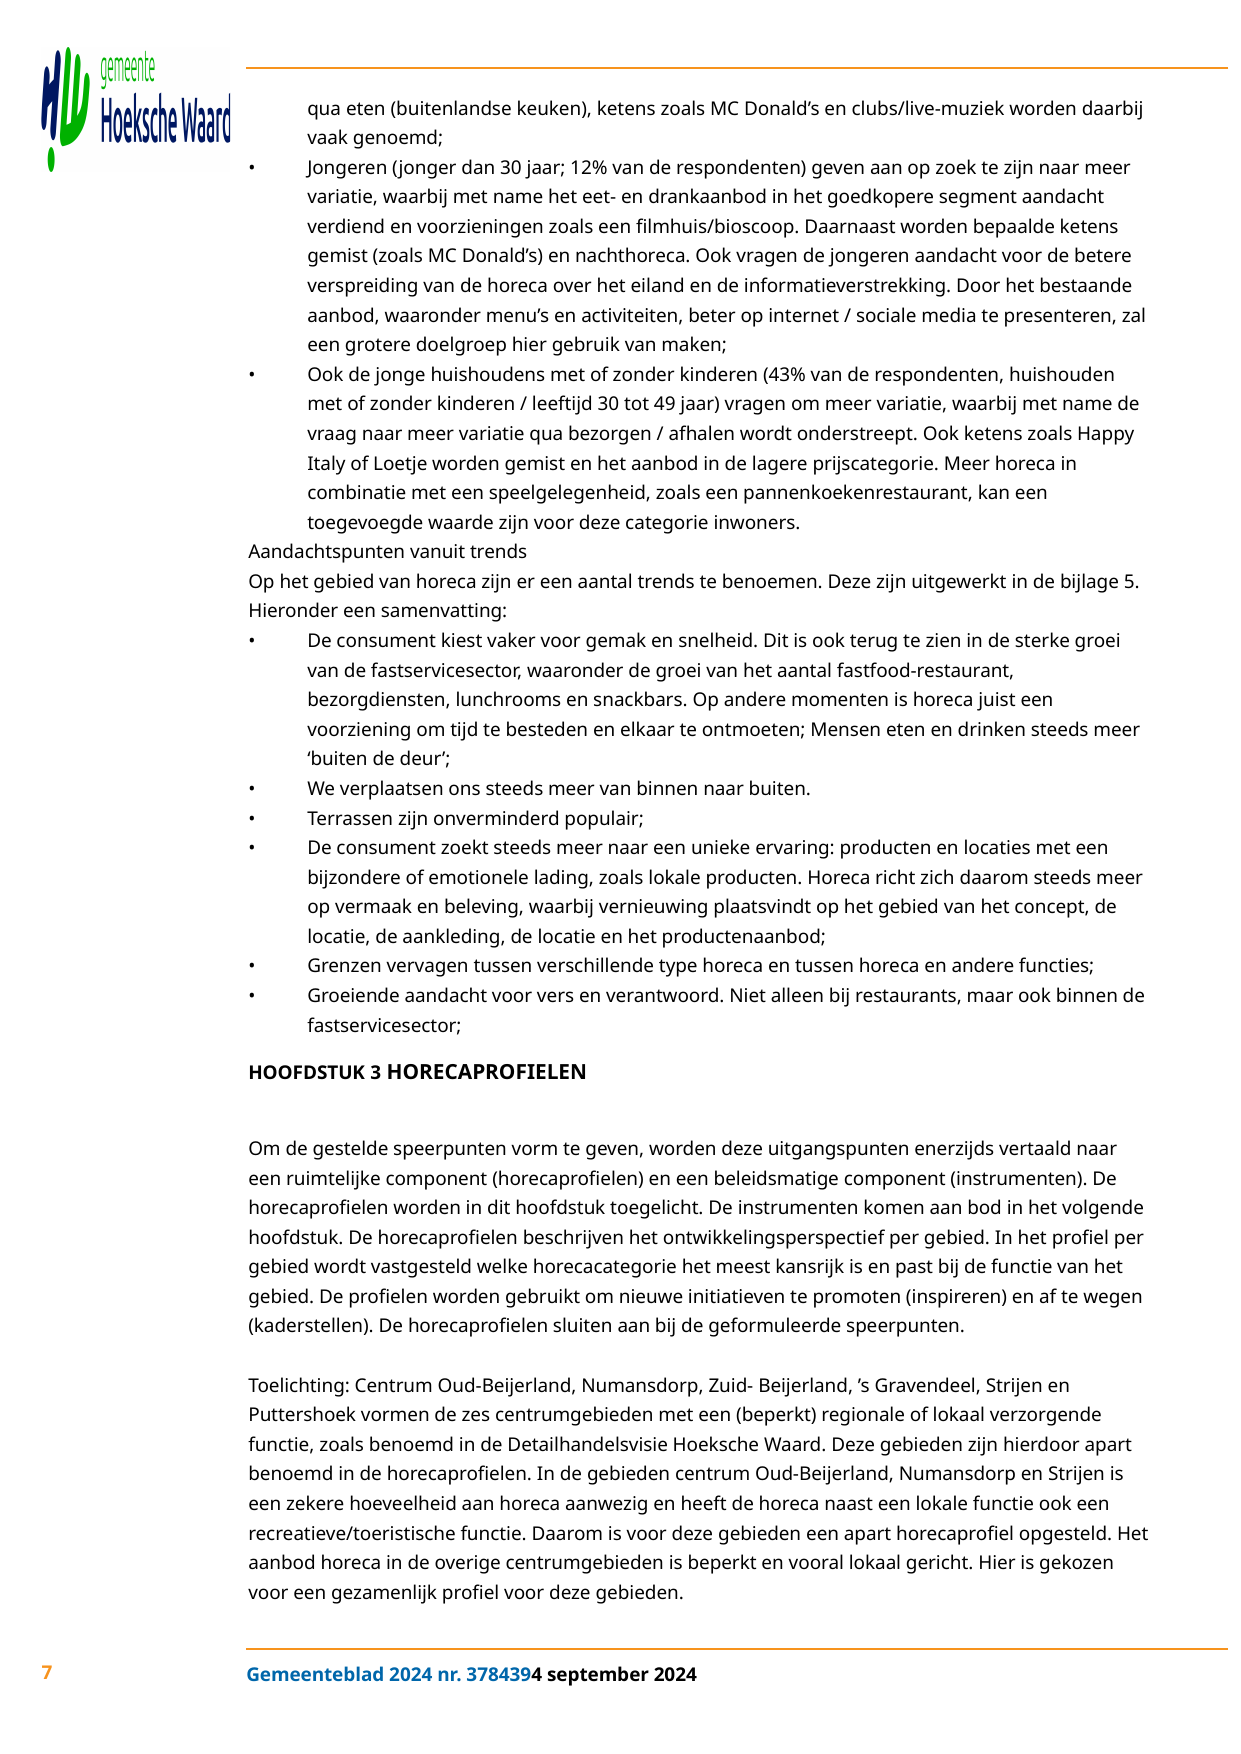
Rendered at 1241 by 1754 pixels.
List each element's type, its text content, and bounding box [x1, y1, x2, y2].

list De consument zoekt steeds meer naar een unieke ervaring: producten en locaties met een bijzondere of emotionele lading, zoals lokale producten. Horeca richt zich daarom steeds meer op vermaak en beleving, waarbij vernieuwing plaatsvindt op het gebied van het concept, de locatie, de aankleding, de locatie en het productenaanbod; [248, 834, 1152, 949]
text Toelichting: Centrum Oud-Beijerland, Numansdorp, Zuid- Beijerland, ’s Gravendeel, Strijen en Puttershoek vormen de zes centrumgebieden met een (beperkt) regionale of lokaal verzorgende functie, zoals benoemd in de Detailhandelsvisie Hoeksche Waard. Deze gebieden zijn hierdoor apart benoemd in de horecaprofielen. In de gebieden centrum Oud-Beijerland, Numansdorp en Strijen is een zekere hoeveelheid aan horeca aanwezig en heeft de horeca naast een lokale functie ook een recreatieve/toeristische functie. Daarom is voor deze gebieden een apart horecaprofiel opgesteld. Het aanbod horeca in de overige centrumgebieden is beperkt en vooral lokaal gericht. Hier is gekozen voor een gezamenlijk profiel voor deze gebieden. [248, 1372, 1152, 1605]
list Groeiende aandacht voor vers en verantwoord. Niet alleen bij restaurants, maar ook binnen de fastservicesector; [248, 982, 1152, 1038]
text Om de gestelde speerpunten vorm te geven, worden deze uitgangspunten enerzijds vertaald naar een ruimtelijke component (horecaprofielen) en een beleidsmatige component (instrumenten). De horecaprofielen worden in dit hoofdstuk toegelicht. De instrumenten komen aan bod in het volgende hoofdstuk. De horecaprofielen beschrijven het ontwikkelingsperspectief per gebied. In het profiel per gebied wordt vastgesteld welke horecacategorie het meest kansrijk is en past bij de functie van het gebied. De profielen worden gebruikt om nieuwe initiatieven te promoten (inspireren) en af te wegen (kaderstellen). De horecaprofielen sluiten aan bij de geformuleerde speerpunten. [248, 1135, 1152, 1338]
list De consument kiest vaker voor gemak en snelheid. Dit is ook terug te zien in de sterke groei van de fastservicesector, waaronder de groei van het aantal fastfood-restaurant, bezorgdiensten, lunchrooms en snackbars. Op andere momenten is horeca juist een voorziening om tijd te besteden en elkaar te ontmoeten; Mensen eten en drinken steeds meer ‘buiten de deur’; [248, 627, 1152, 771]
list We verplaatsen ons steeds meer van binnen naar buiten. [248, 775, 1152, 801]
list Terrassen zijn onverminderd populair; [248, 805, 1152, 831]
text Op het gebied van horeca zijn er een aantal trends te benoemen. Deze zijn uitgewerkt in de bijlage 5. Hieronder een samenvatting: [248, 568, 1152, 623]
picture [41, 47, 231, 172]
text Aandachtspunten vanuit trends [248, 538, 1152, 564]
list Jongeren (jonger dan 30 jaar; 12% van de respondenten) geven aan op zoek te zijn naar meer variatie, waarbij met name het eet- en drankaanbod in het goedkopere segment aandacht verdiend en voorzieningen zoals een filmhuis/bioscoop. Daarnaast worden bepaalde ketens gemist (zoals MC Donald’s) en nachthoreca. Ook vragen de jongeren aandacht voor de betere verspreiding van de horeca over het eiland en de informatieverstrekking. Door het bestaande aanbod, waaronder menu’s en activiteiten, beter op internet / sociale media te presenteren, zal een grotere doelgroep hier gebruik van maken; [248, 154, 1152, 357]
list Ook de jonge huishoudens met of zonder kinderen (43% van de respondenten, huishouden met of zonder kinderen / leeftijd 30 tot 49 jaar) vragen om meer variatie, waarbij met name de vraag naar meer variatie qua bezorgen / afhalen wordt onderstreept. Ook ketens zoals Happy Italy of Loetje worden gemist en het aanbod in de lagere prijscategorie. Meer horeca in combinatie met een speelgelegenheid, zoals een pannenkoekenrestaurant, kan een toegevoegde waarde zijn voor deze categorie inwoners. [248, 361, 1152, 535]
list Grenzen vervagen tussen verschillende type horeca en tussen horeca en andere functies; [248, 953, 1152, 978]
list qua eten (buitenlandse keuken), ketens zoals MC Donald’s en clubs/live-muziek worden daarbij vaak genoemd; [248, 95, 1152, 150]
text HOOFDSTUK 3 HORECAPROFIELEN [248, 1057, 1152, 1086]
